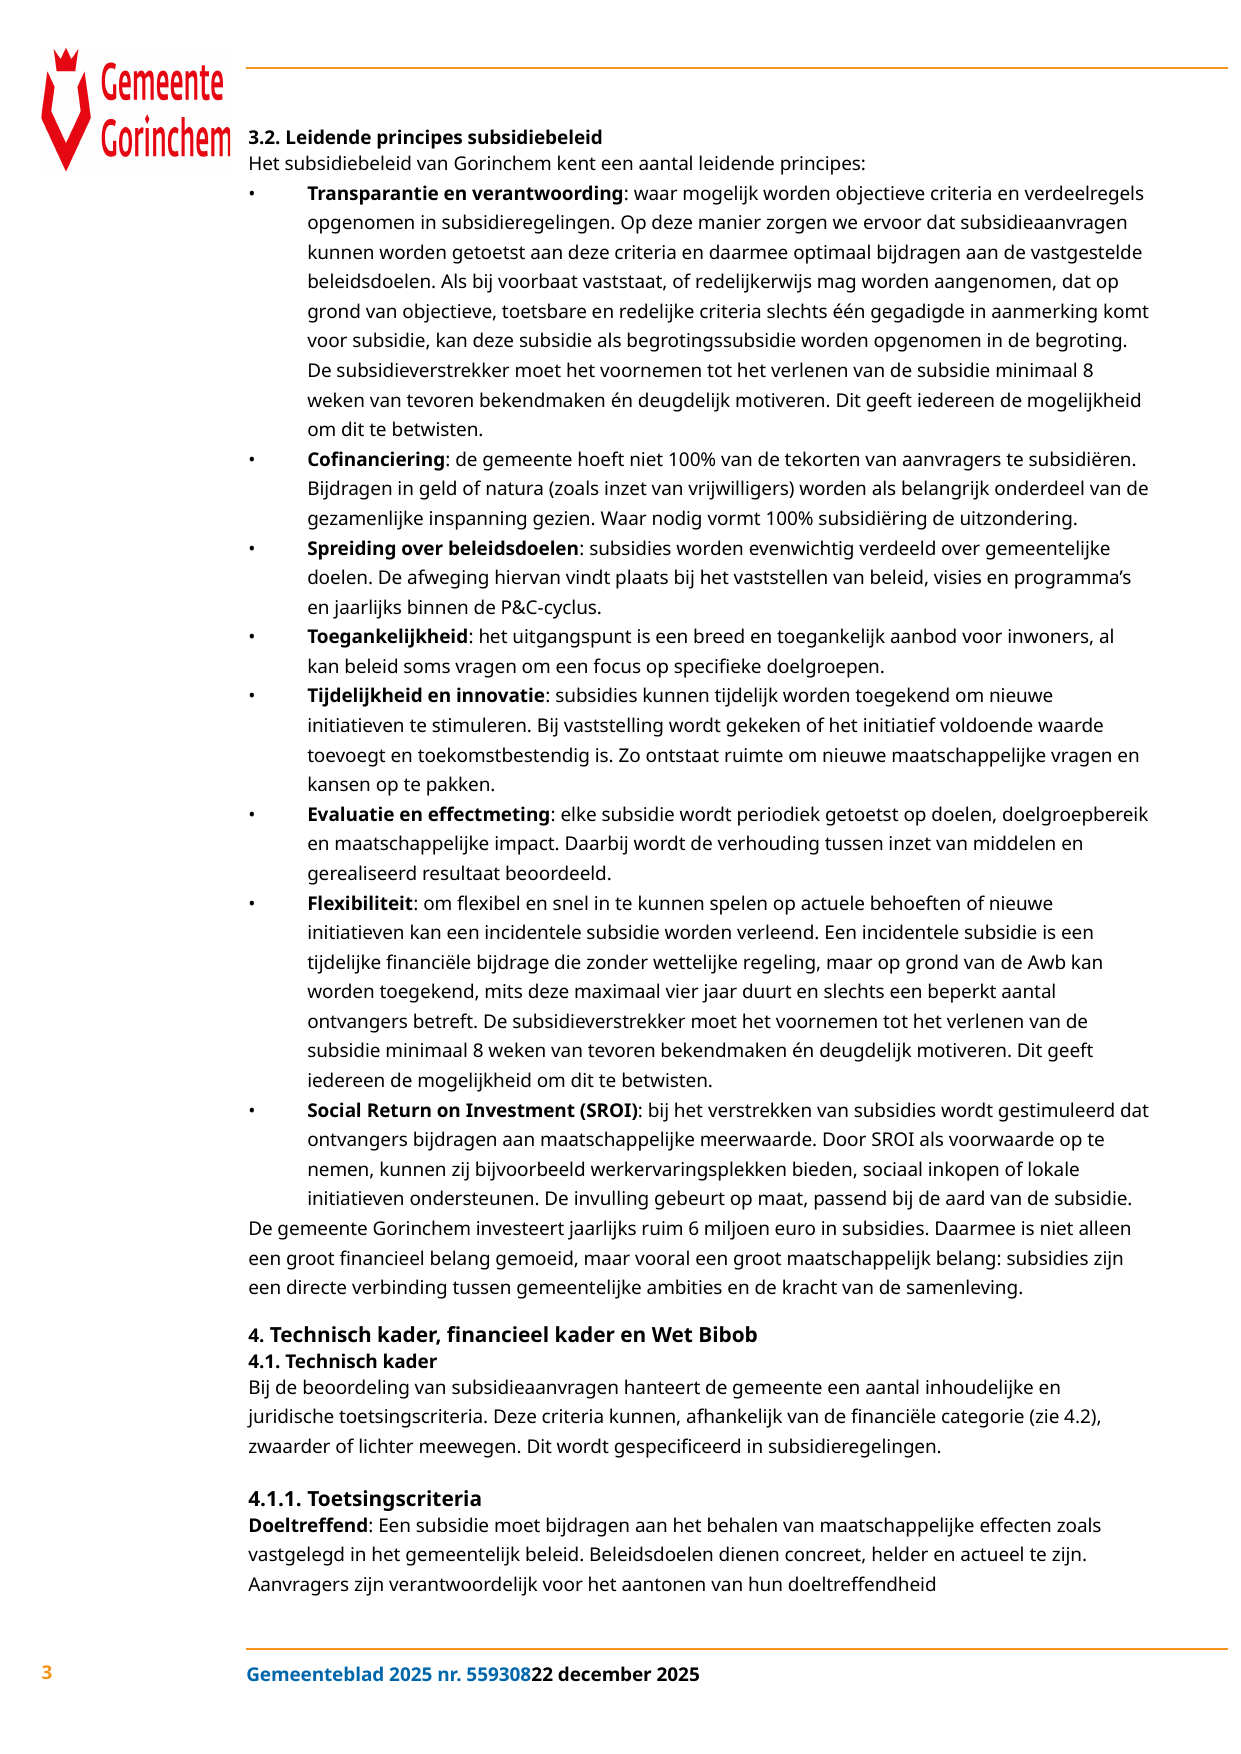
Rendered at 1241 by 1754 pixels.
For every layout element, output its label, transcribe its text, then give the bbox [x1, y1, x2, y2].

list Transparantie en verantwoording: waar mogelijk worden objectieve criteria en verdeelregels opgenomen in subsidieregelingen. Op deze manier zorgen we ervoor dat subsidieaanvragen kunnen worden getoetst aan deze criteria en daarmee optimaal bijdragen aan de vastgestelde beleidsdoelen. Als bij voorbaat vaststaat, of redelijkerwijs mag worden aangenomen, dat op grond van objectieve, toetsbare en redelijke criteria slechts één gegadigde in aanmerking komt voor subsidie, kan deze subsidie als begrotingssubsidie worden opgenomen in de begroting. De subsidieverstrekker moet het voornemen tot het verlenen van de subsidie minimaal 8 weken van tevoren bekendmaken én deugdelijk motiveren. Dit geeft iedereen de mogelijkheid om dit te betwisten. [248, 180, 1152, 442]
text 3.2. Leidende principes subsidiebeleid [248, 124, 1152, 150]
list Spreiding over beleidsdoelen: subsidies worden evenwichtig verdeeld over gemeentelijke doelen. De afweging hiervan vindt plaats bij het vaststellen van beleid, visies en programma’s en jaarlijks binnen de P&C-cyclus. [248, 535, 1152, 619]
list Social Return on Investment (SROI): bij het verstrekken van subsidies wordt gestimuleerd dat ontvangers bijdragen aan maatschappelijke meerwaarde. Door SROI als voorwaarde op te nemen, kunnen zij bijvoorbeeld werkervaringsplekken bieden, sociaal inkopen of lokale initiatieven ondersteunen. De invulling gebeurt op maat, passend bij de aard van de subsidie. [248, 1097, 1152, 1211]
picture [41, 47, 231, 172]
list Flexibiliteit: om flexibel en snel in te kunnen spelen op actuele behoeften of nieuwe initiatieven kan een incidentele subsidie worden verleend. Een incidentele subsidie is een tijdelijke financiële bijdrage die zonder wettelijke regeling, maar op grond van de Awb kan worden toegekend, mits deze maximaal vier jaar duurt en slechts een beperkt aantal ontvangers betreft. De subsidieverstrekker moet het voornemen tot het verlenen van de subsidie minimaal 8 weken van tevoren bekendmaken én deugdelijk motiveren. Dit geeft iedereen de mogelijkheid om dit te betwisten. [248, 890, 1152, 1093]
list Tijdelijkheid en innovatie: subsidies kunnen tijdelijk worden toegekend om nieuwe initiatieven te stimuleren. Bij vaststelling wordt gekeken of het initiatief voldoende waarde toevoegt en toekomstbestendig is. Zo ontstaat ruimte om nieuwe maatschappelijke vragen en kansen op te pakken. [248, 683, 1152, 797]
list Toegankelijkheid: het uitgangspunt is een breed en toegankelijk aanbod voor inwoners, al kan beleid soms vragen om een focus op specifieke doelgroepen. [248, 623, 1152, 679]
text Doeltreffend: Een subsidie moet bijdragen aan het behalen van maatschappelijke effecten zoals vastgelegd in het gemeentelijk beleid. Beleidsdoelen dienen concreet, helder en actueel te zijn. Aanvragers zijn verantwoordelijk voor het aantonen van hun doeltreffendheid [248, 1512, 1152, 1597]
text 4.1.1. Toetsingscriteria [248, 1484, 1152, 1512]
list Cofinanciering: de gemeente hoeft niet 100% van de tekorten van aanvragers te subsidiëren. Bijdragen in geld of natura (zoals inzet van vrijwilligers) worden als belangrijk onderdeel van de gezamenlijke inspanning gezien. Waar nodig vormt 100% subsidiëring de uitzondering. [248, 446, 1152, 531]
text 4. Technisch kader, financieel kader en Wet Bibob [248, 1320, 1152, 1348]
text 4.1. Technisch kader [248, 1348, 1152, 1374]
text De gemeente Gorinchem investeert jaarlijks ruim 6 miljoen euro in subsidies. Daarmee is niet alleen een groot financieel belang gemoeid, maar vooral een groot maatschappelijk belang: subsidies zijn een directe verbinding tussen gemeentelijke ambities en de kracht van de samenleving. [248, 1215, 1152, 1300]
text Het subsidiebeleid van Gorinchem kent een aantal leidende principes: [248, 150, 1152, 176]
text Bij de beoordeling van subsidieaanvragen hanteert de gemeente een aantal inhoudelijke en juridische toetsingscriteria. Deze criteria kunnen, afhankelijk van de financiële categorie (zie 4.2), zwaarder of lichter meewegen. Dit wordt gespecificeerd in subsidieregelingen. [248, 1374, 1152, 1459]
list Evaluatie en effectmeting: elke subsidie wordt periodiek getoetst op doelen, doelgroepbereik en maatschappelijke impact. Daarbij wordt de verhouding tussen inzet van middelen en gerealiseerd resultaat beoordeeld. [248, 801, 1152, 886]
